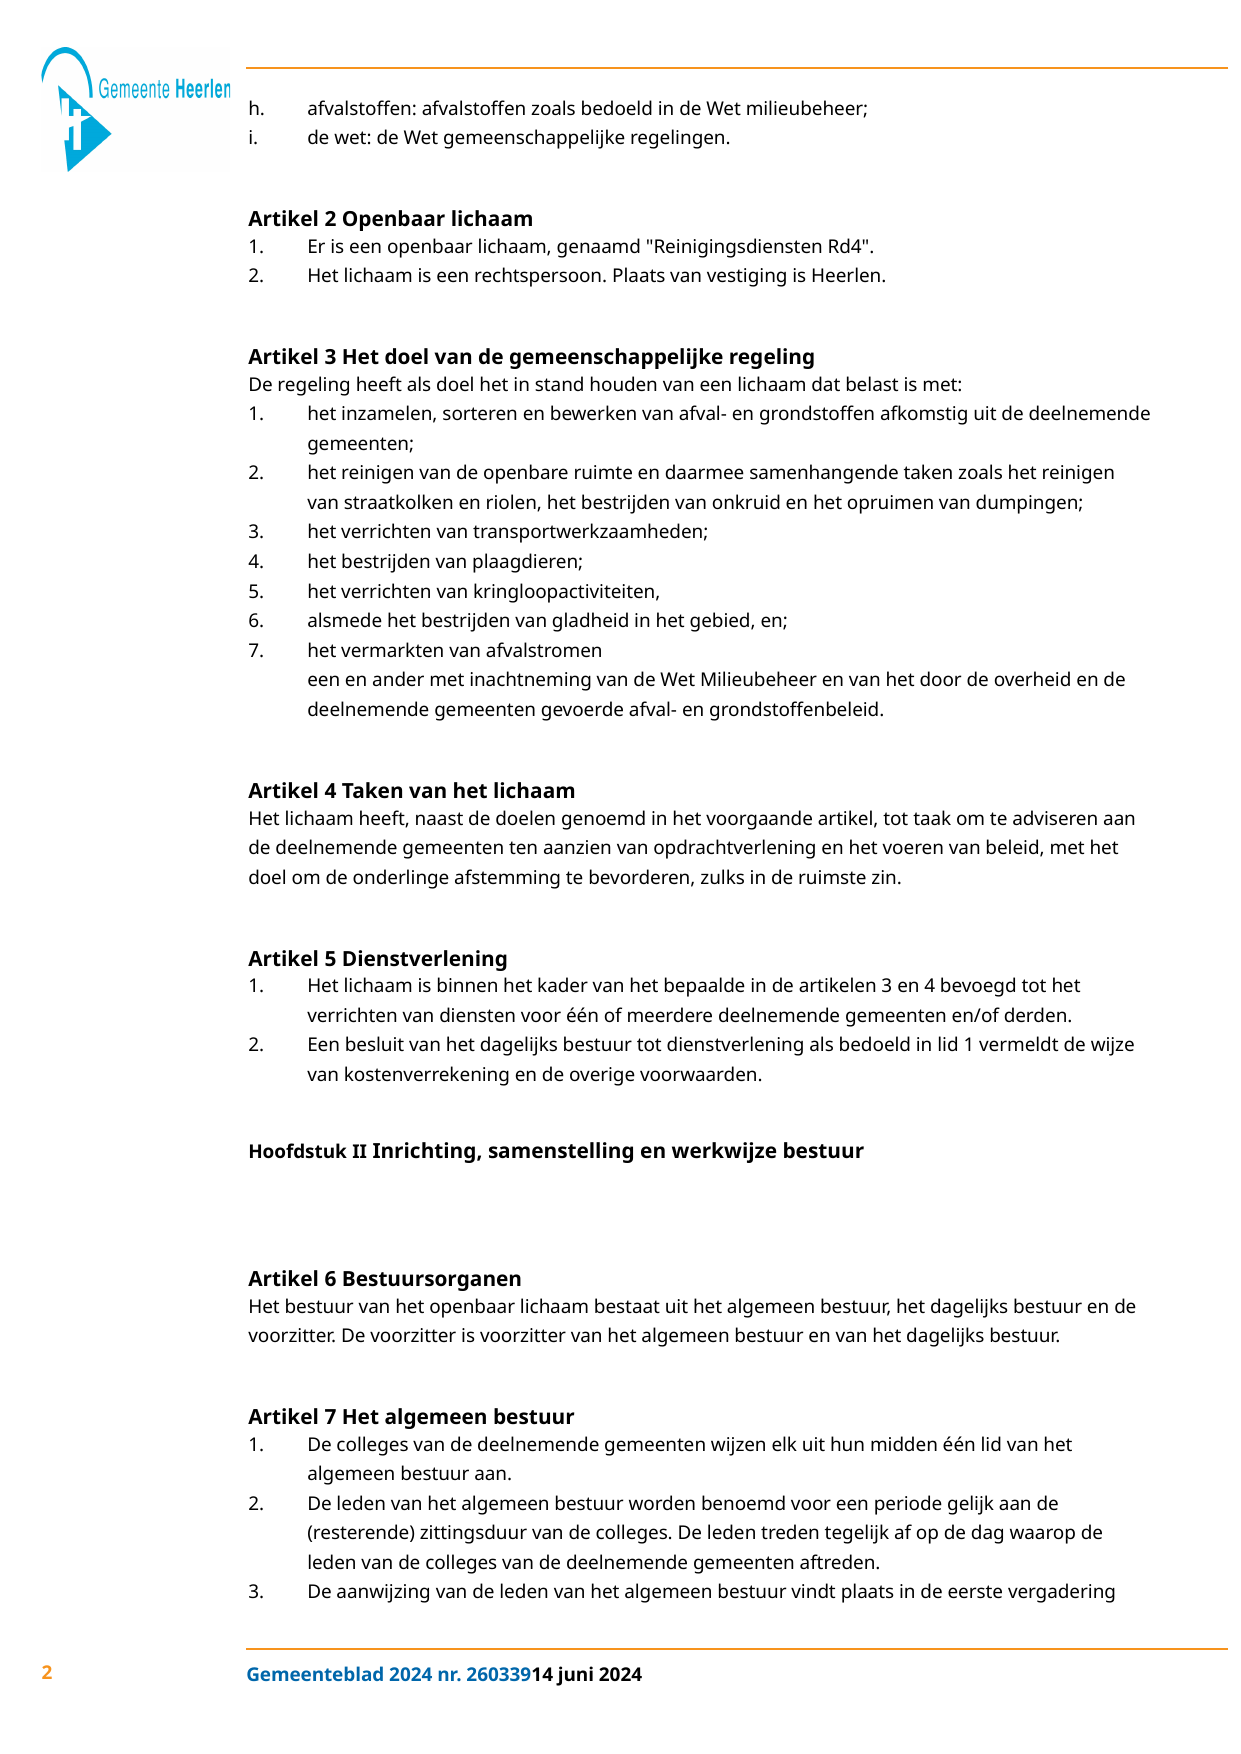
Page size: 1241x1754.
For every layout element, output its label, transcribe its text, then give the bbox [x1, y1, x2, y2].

list het reinigen van de openbare ruimte en daarmee samenhangende taken zoals het reinigen van straatkolken en riolen, het bestrijden van onkruid en het opruimen van dumpingen; [248, 459, 1152, 515]
list het bestrijden van plaagdieren; [248, 548, 1152, 574]
text De regeling heeft als doel het in stand houden van een lichaam dat belast is met: [248, 371, 1152, 397]
list alsmede het bestrijden van gladheid in het gebied, en; [248, 607, 1152, 633]
text Artikel 5 Dienstverlening [248, 944, 1152, 972]
list het verrichten van kringloopactiviteiten, [248, 578, 1152, 604]
list De colleges van de deelnemende gemeenten wijzen elk uit hun midden één lid van het algemeen bestuur aan. [248, 1431, 1152, 1486]
picture [41, 47, 231, 172]
text Artikel 2 Openbaar lichaam [248, 204, 1152, 233]
list de wet: de Wet gemeenschappelijke regelingen. [248, 124, 1152, 150]
list afvalstoffen: afvalstoffen zoals bedoeld in de Wet milieubeheer; [248, 95, 1152, 121]
list Het lichaam is een rechtspersoon. Plaats van vestiging is Heerlen. [248, 262, 1152, 288]
text Artikel 3 Het doel van de gemeenschappelijke regeling [248, 342, 1152, 371]
text Het lichaam heeft, naast de doelen genoemd in het voorgaande artikel, tot taak om te adviseren aan de deelnemende gemeenten ten aanzien van opdrachtverlening en het voeren van beleid, met het doel om de onderlinge afstemming te bevorderen, zulks in de ruimste zin. [248, 805, 1152, 889]
list De aanwijzing van de leden van het algemeen bestuur vindt plaats in de eerste vergadering [248, 1579, 1152, 1604]
picture [41, 47, 59, 70]
list Een besluit van het dagelijks bestuur tot dienstverlening als bedoeld in lid 1 vermeldt de wijze van kostenverrekening en de overige voorwaarden. [248, 1031, 1152, 1087]
text Artikel 7 Het algemeen bestuur [248, 1402, 1152, 1431]
text Artikel 6 Bestuursorganen [248, 1264, 1152, 1293]
list een en ander met inachtneming van de Wet Milieubeheer en van het door de overheid en de deelnemende gemeenten gevoerde afval- en grondstoffenbeleid. [248, 667, 1152, 722]
list het vermarkten van afvalstromen [248, 637, 1152, 663]
list het inzamelen, sorteren en bewerken van afval- en grondstoffen afkomstig uit de deelnemende gemeenten; [248, 400, 1152, 456]
text Artikel 4 Taken van het lichaam [248, 776, 1152, 805]
list De leden van het algemeen bestuur worden benoemd voor een periode gelijk aan de (resterende) zittingsduur van de colleges. De leden treden tegelijk af op de dag waarop de leden van de colleges van de deelnemende gemeenten aftreden. [248, 1490, 1152, 1575]
text Hoofdstuk II Inrichting, samenstelling en werkwijze bestuur [248, 1136, 1152, 1165]
list het verrichten van transportwerkzaamheden; [248, 519, 1152, 544]
list Er is een openbaar lichaam, genaamd "Reinigingsdiensten Rd4". [248, 233, 1152, 258]
text Het bestuur van het openbaar lichaam bestaat uit het algemeen bestuur, het dagelijks bestuur en de voorzitter. De voorzitter is voorzitter van het algemeen bestuur en van het dagelijks bestuur. [248, 1293, 1152, 1348]
list Het lichaam is binnen het kader van het bepaalde in de artikelen 3 en 4 bevoegd tot het verrichten van diensten voor één of meerdere deelnemende gemeenten en/of derden. [248, 972, 1152, 1028]
